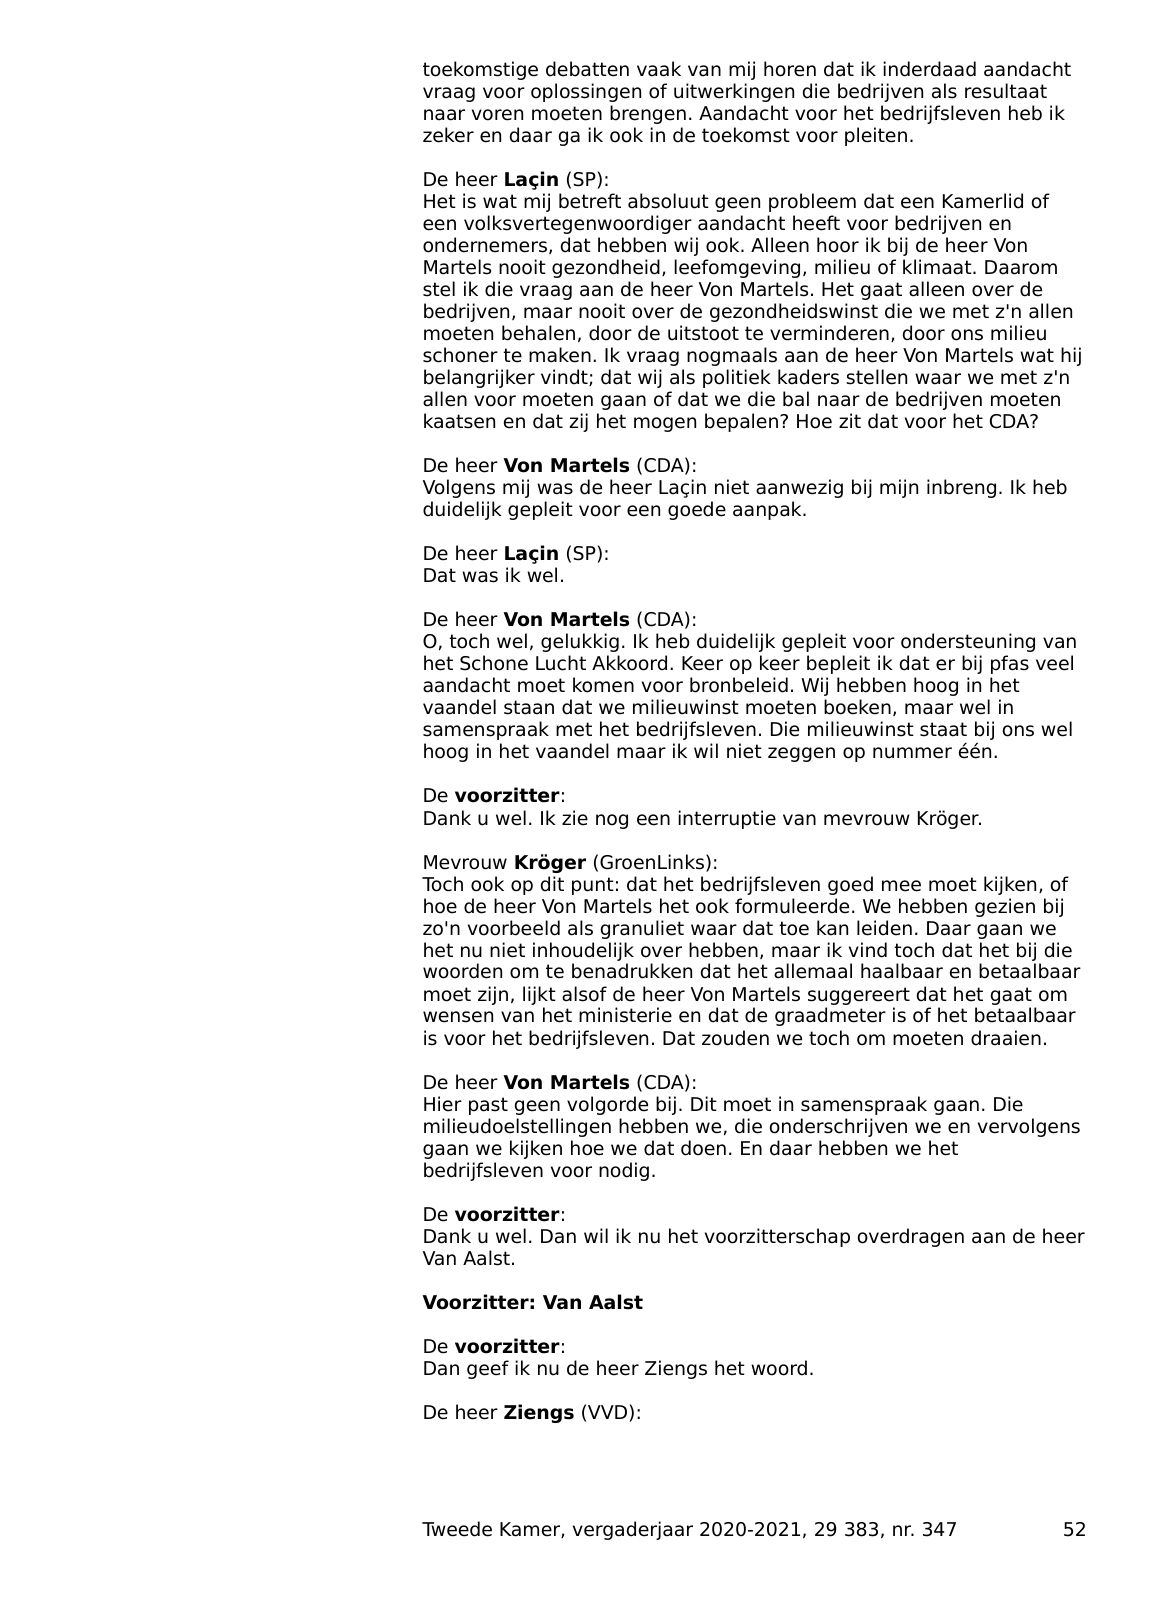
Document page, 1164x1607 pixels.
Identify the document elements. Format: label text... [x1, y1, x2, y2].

text De voorzitter: [422, 785, 1087, 807]
text De voorzitter: [422, 1336, 1087, 1358]
text O, toch wel, gelukkig. Ik heb duidelijk gepleit voor ondersteuning van het Schone Lucht Akkoord. Keer op keer bepleit ik dat er bij pfas veel aandacht moet komen voor bronbeleid. Wij hebben hoog in het vaandel staan dat we milieuwinst moeten boeken, maar wel in samenspraak met het bedrijfsleven. Die milieuwinst staat bij ons wel hoog in het vaandel maar ik wil niet zeggen op nummer één. [422, 631, 1087, 763]
text Toch ook op dit punt: dat het bedrijfsleven goed mee moet kijken, of hoe de heer Von Martels het ook formuleerde. We hebben gezien bij zo'n voorbeeld als granuliet waar dat toe kan leiden. Daar gaan we het nu niet inhoudelijk over hebben, maar ik vind toch dat het bij die woorden om te benadrukken dat het allemaal haalbaar en betaalbaar moet zijn, lijkt alsof de heer Von Martels suggereert dat het gaat om wensen van het ministerie en dat de graadmeter is of het betaalbaar is voor het bedrijfsleven. Dat zouden we toch om moeten draaien. [422, 873, 1087, 1049]
text Het is wat mij betreft absoluut geen probleem dat een Kamerlid of een volksvertegenwoordiger aandacht heeft voor bedrijven en ondernemers, dat hebben wij ook. Alleen hoor ik bij de heer Von Martels nooit gezondheid, leefomgeving, milieu of klimaat. Daarom stel ik die vraag aan de heer Von Martels. Het gaat alleen over de bedrijven, maar nooit over de gezondheidswinst die we met z'n allen moeten behalen, door de uitstoot te verminderen, door ons milieu schoner te maken. Ik vraag nogmaals aan de heer Von Martels wat hij belangrijker vindt; dat wij als politiek kaders stellen waar we met z'n allen voor moeten gaan of dat we die bal naar de bedrijven moeten kaatsen en dat zij het mogen bepalen? Hoe zit dat voor het CDA? [422, 191, 1087, 433]
text Dan geef ik nu de heer Ziengs het woord. [422, 1358, 1087, 1380]
text Dank u wel. Ik zie nog een interruptie van mevrouw Kröger. [422, 807, 1087, 829]
text De heer Laçin (SP): [422, 169, 1087, 191]
text Dat was ik wel. [422, 565, 1087, 587]
text Volgens mij was de heer Laçin niet aanwezig bij mijn inbreng. Ik heb duidelijk gepleit voor een goede aanpak. [422, 477, 1087, 521]
text De heer Ziengs (VVD): [422, 1402, 1087, 1424]
text De voorzitter: [422, 1204, 1087, 1226]
text toekomstige debatten vaak van mij horen dat ik inderdaad aandacht vraag voor oplossingen of uitwerkingen die bedrijven als resultaat naar voren moeten brengen. Aandacht voor het bedrijfsleven heb ik zeker en daar ga ik ook in de toekomst voor pleiten. [422, 59, 1087, 147]
text Hier past geen volgorde bij. Dit moet in samenspraak gaan. Die milieudoelstellingen hebben we, die onderschrijven we en vervolgens gaan we kijken hoe we dat doen. En daar hebben we het bedrijfsleven voor nodig. [422, 1093, 1087, 1181]
text De heer Laçin (SP): [422, 543, 1087, 565]
text De heer Von Martels (CDA): [422, 1072, 1087, 1093]
text Mevrouw Kröger (GroenLinks): [422, 852, 1087, 873]
text De heer Von Martels (CDA): [422, 609, 1087, 631]
text Dank u wel. Dan wil ik nu het voorzitterschap overdragen aan de heer Van Aalst. [422, 1226, 1087, 1269]
subtitle Voorzitter: Van Aalst [422, 1292, 1087, 1314]
text De heer Von Martels (CDA): [422, 455, 1087, 477]
